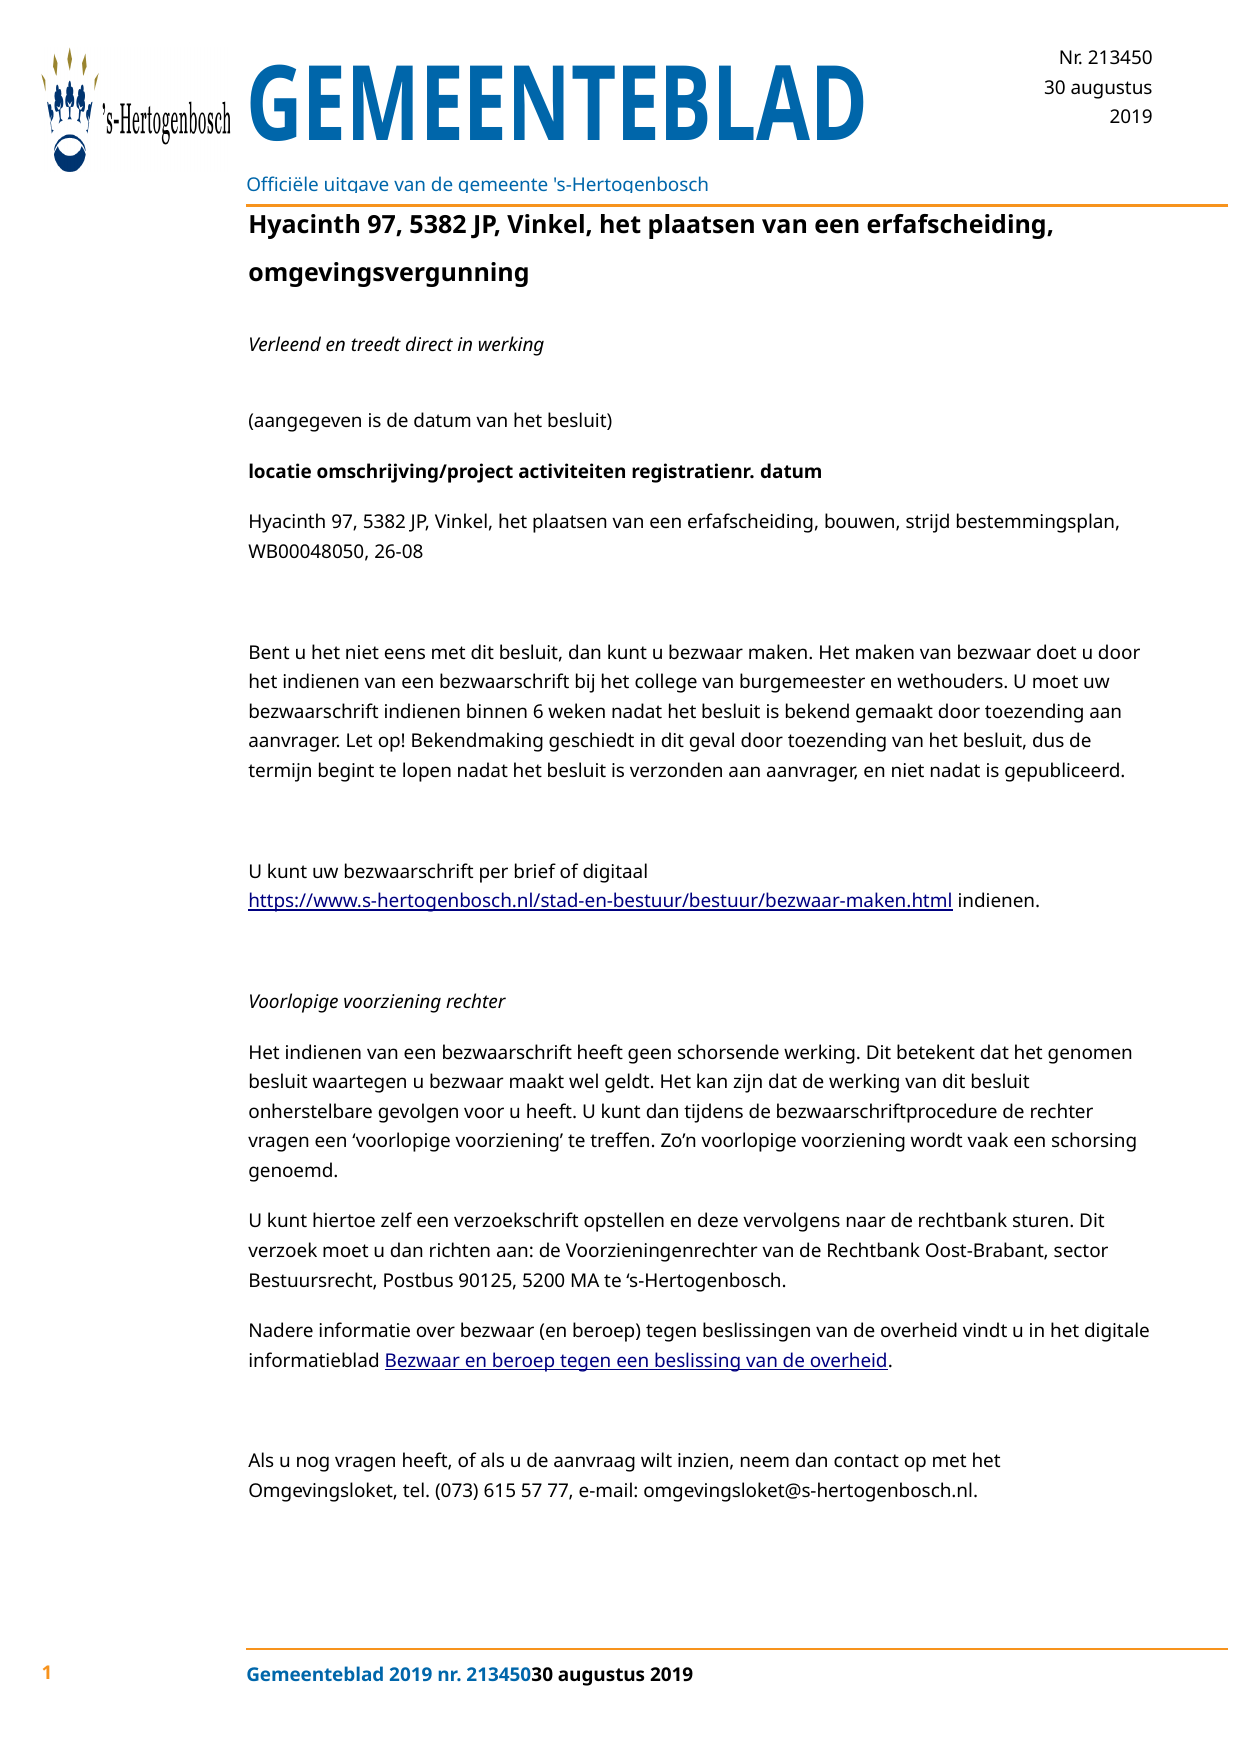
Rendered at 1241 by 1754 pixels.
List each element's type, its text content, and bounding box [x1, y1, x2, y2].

text Hyacinth 97, 5382 JP, Vinkel, het plaatsen van een erfafscheiding, bouwen, strijd bestemmingsplan, WB00048050, 26-08 [248, 508, 1152, 564]
text Verleend en treedt direct in werking [248, 331, 1152, 357]
text U kunt hiertoe zelf een verzoekschrift opstellen en deze vervolgens naar de rechtbank sturen. Dit verzoek moet u dan richten aan: de Voorzieningenrechter van de Rechtbank Oost-Brabant, sector Bestuursrecht, Postbus 90125, 5200 MA te ‘s-Hertogenbosch. [248, 1208, 1152, 1292]
text Als u nog vragen heeft, of als u de aanvraag wilt inzien, neem dan contact op met het Omgevingsloket, tel. (073) 615 57 77, e-mail: omgevingsloket@s-hertogenbosch.nl. [248, 1448, 1152, 1503]
text Bent u het niet eens met dit besluit, dan kunt u bezwaar maken. Het maken van bezwaar doet u door het indienen van een bezwaarschrift bij het college van burgemeester en wethouders. U moet uw bezwaarschrift indienen binnen 6 weken nadat het besluit is bekend gemaakt door toezending aan aanvrager. Let op! Bekendmaking geschiedt in dit geval door toezending van het besluit, dus de termijn begint te lopen nadat het besluit is verzonden aan aanvrager, en niet nadat is gepubliceerd. [248, 639, 1152, 783]
text Hyacinth 97, 5382 JP, Vinkel, het plaatsen van een erfafscheiding, omgevingsvergunning [248, 207, 1152, 288]
text Het indienen van een bezwaarschrift heeft geen schorsende werking. Dit betekent dat het genomen besluit waartegen u bezwaar maakt wel geldt. Het kan zijn dat de werking van dit besluit onherstelbare gevolgen voor u heeft. U kunt dan tijdens de bezwaarschriftprocedure de rechter vragen een ‘voorlopige voorziening’ te treffen. Zo’n voorlopige voorziening wordt vaak een schorsing genoemd. [248, 1039, 1152, 1183]
text Voorlopige voorziening rechter [248, 988, 1152, 1014]
text (aangegeven is de datum van het besluit) [248, 408, 1152, 433]
picture [41, 47, 231, 172]
text Nadere informatie over bezwaar (en beroep) tegen beslissingen van de overheid vindt u in het digitale informatieblad Bezwaar en beroep tegen een beslissing van de overheid. [248, 1317, 1152, 1372]
text locatie omschrijving/project activiteiten registratienr. datum [248, 458, 1152, 484]
text U kunt uw bezwaarschrift per brief of digitaal https://www.s-hertogenbosch.nl/stad-en-bestuur/bestuur/bezwaar-maken.html indienen. [248, 858, 1152, 913]
